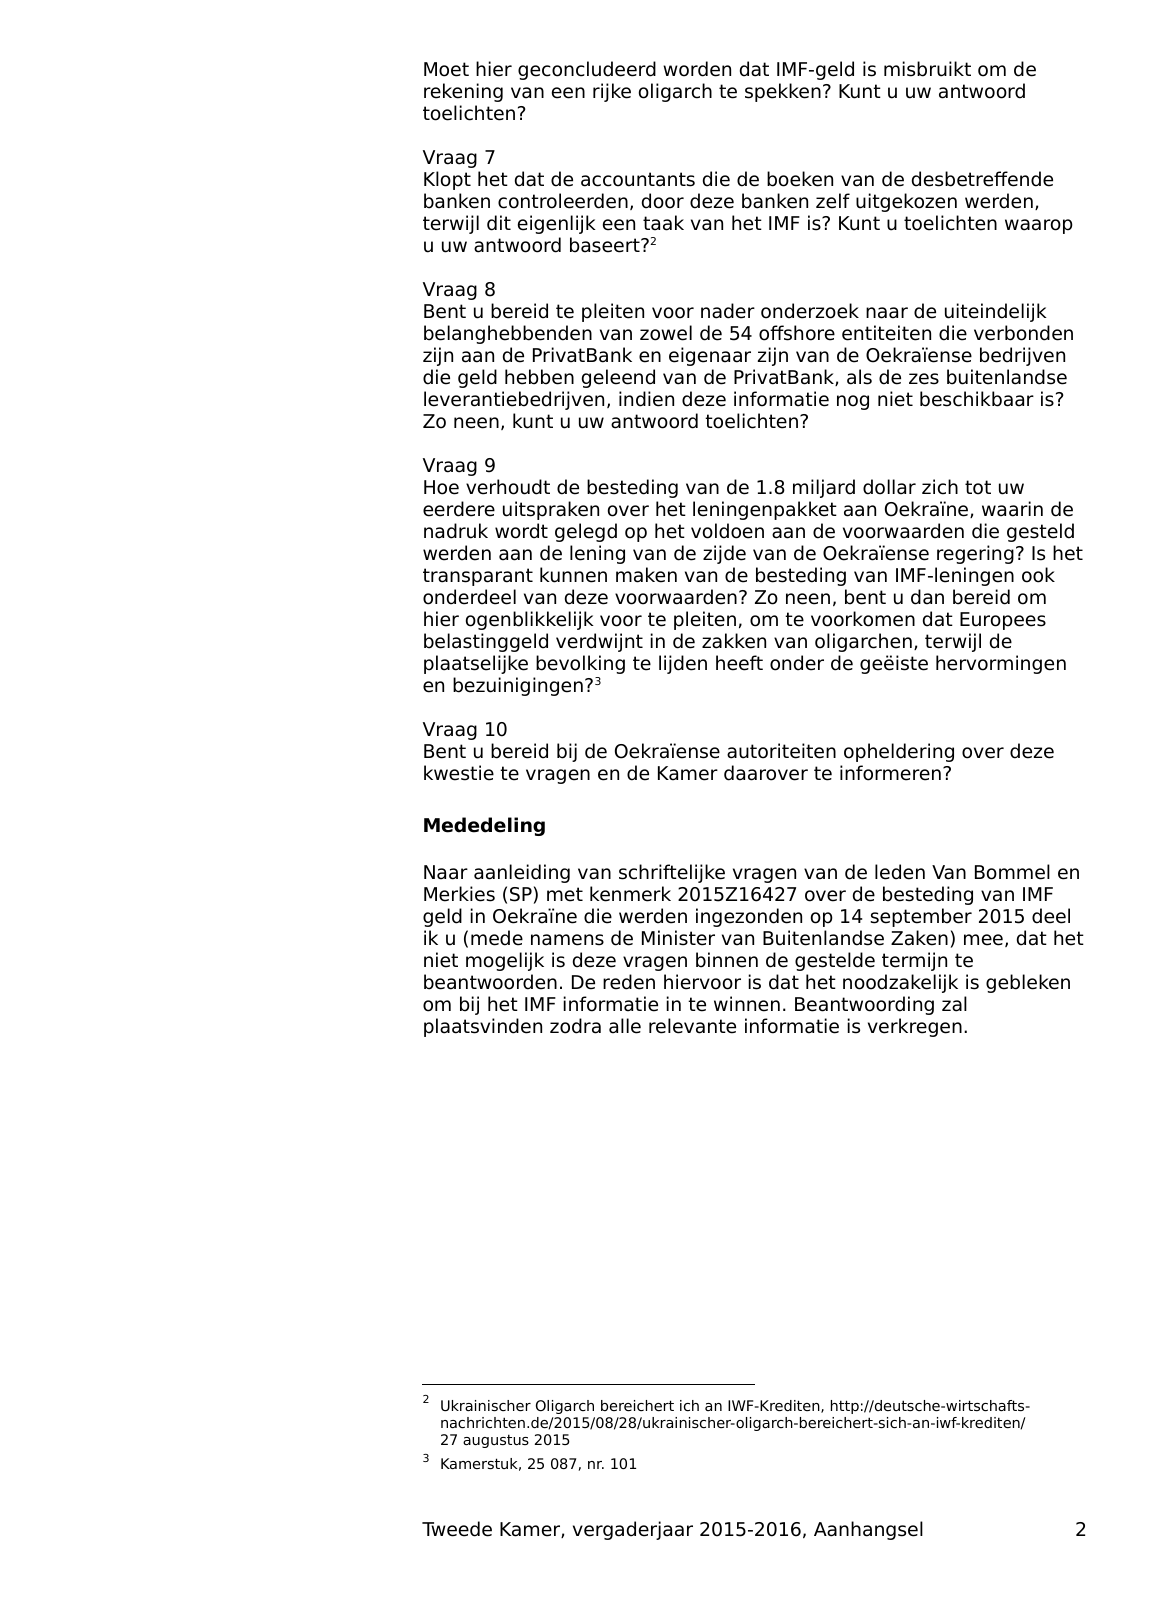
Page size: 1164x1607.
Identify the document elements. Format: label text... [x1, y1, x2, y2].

text Bent u bereid bij de Oekraïense autoriteiten opheldering over deze kwestie te vragen en de Kamer daarover te informeren? [422, 741, 1087, 785]
text Vraag 10 [422, 719, 1087, 741]
text Vraag 8 [422, 279, 1087, 301]
text Klopt het dat de accountants die de boeken van de desbetreffende banken controleerden, door deze banken zelf uitgekozen werden, terwijl dit eigenlijk een taak van het IMF is? Kunt u toelichten waarop u uw antwoord baseert? [422, 169, 1087, 257]
text Moet hier geconcludeerd worden dat IMF-geld is misbruikt om de rekening van een rijke oligarch te spekken? Kunt u uw antwoord toelichten? [422, 59, 1087, 125]
text Hoe verhoudt de besteding van de 1.8 miljard dollar zich tot uw eerdere uitspraken over het leningenpakket aan Oekraïne, waarin de nadruk wordt gelegd op het voldoen aan de voorwaarden die gesteld werden aan de lening van de zijde van de Oekraïense regering? Is het transparant kunnen maken van de besteding van IMF-leningen ook onderdeel van deze voorwaarden? Zo neen, bent u dan bereid om hier ogenblikkelijk voor te pleiten, om te voorkomen dat Europees belastinggeld verdwijnt in de zakken van oligarchen, terwijl de plaatselijke bevolking te lijden heeft onder de geëiste hervormingen en bezuinigingen? [422, 477, 1087, 697]
text Vraag 9 [422, 455, 1087, 477]
text Kamerstuk, 25 087, nr. 101 [422, 1452, 1087, 1474]
text Bent u bereid te pleiten voor nader onderzoek naar de uiteindelijk belanghebbenden van zowel de 54 offshore entiteiten die verbonden zijn aan de PrivatBank en eigenaar zijn van de Oekraïense bedrijven die geld hebben geleend van de PrivatBank, als de zes buitenlandse leverantiebedrijven, indien deze informatie nog niet beschikbaar is? Zo neen, kunt u uw antwoord toelichten? [422, 301, 1087, 433]
text Ukrainischer Oligarch bereichert ich an IWF-Krediten, http://deutsche-wirtschafts-nachrichten.de/2015/08/28/ukrainischer-oligarch-bereichert-sich-an-iwf-krediten/ 27 augustus 2015 [422, 1393, 1087, 1449]
subtitle Mededeling [422, 815, 1087, 837]
text Vraag 7 [422, 147, 1087, 169]
text Naar aanleiding van schriftelijke vragen van de leden Van Bommel en Merkies (SP) met kenmerk 2015Z16427 over de besteding van IMF geld in Oekraïne die werden ingezonden op 14 september 2015 deel ik u (mede namens de Minister van Buitenlandse Zaken) mee, dat het niet mogelijk is deze vragen binnen de gestelde termijn te beantwoorden. De reden hiervoor is dat het noodzakelijk is gebleken om bij het IMF informatie in te winnen. Beantwoording zal plaatsvinden zodra alle relevante informatie is verkregen. [422, 862, 1087, 1038]
